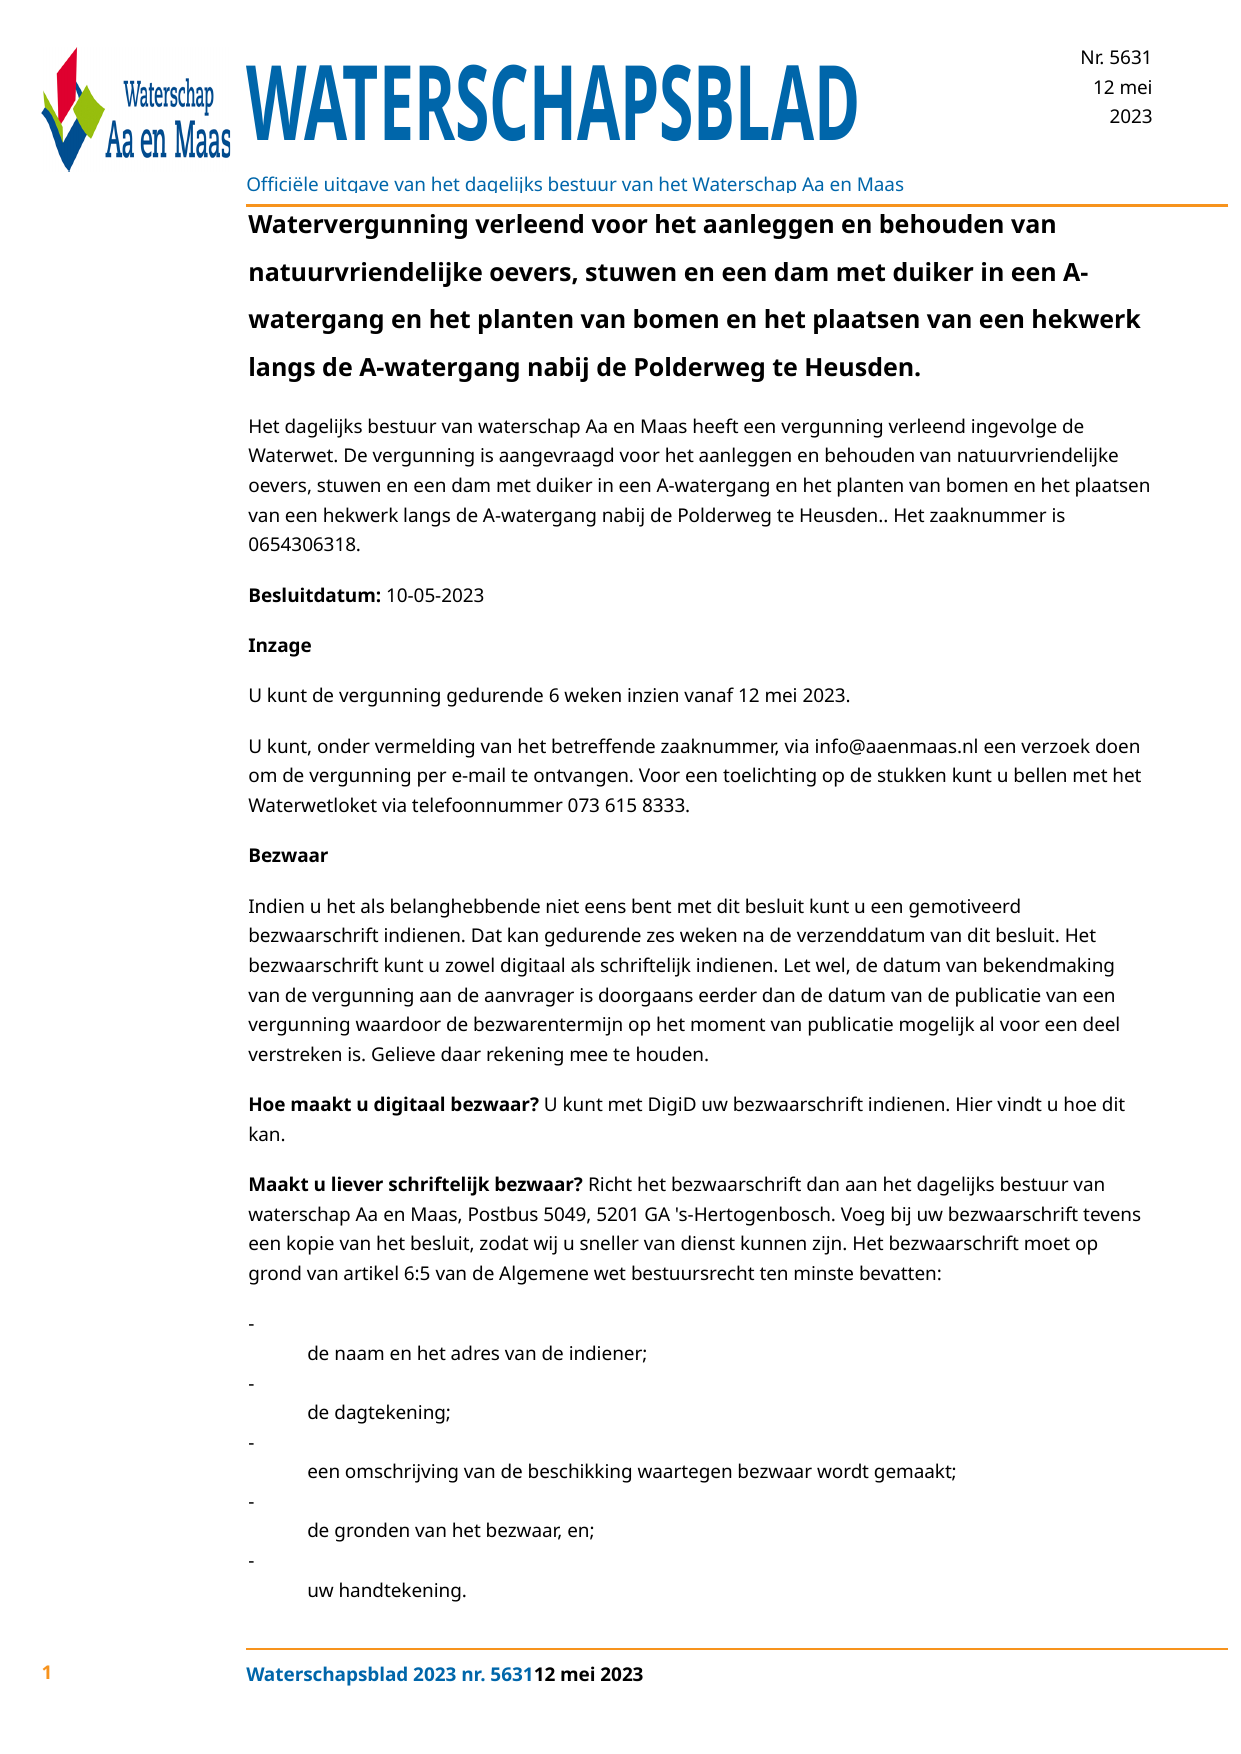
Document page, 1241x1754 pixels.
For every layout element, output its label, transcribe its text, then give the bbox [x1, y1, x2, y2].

list de dagtekening; [248, 1399, 1152, 1425]
text Het dagelijks bestuur van waterschap Aa en Maas heeft een vergunning verleend ingevolge de Waterwet. De vergunning is aangevraagd voor het aanleggen en behouden van natuurvriendelijke oevers, stuwen en een dam met duiker in een A-watergang en het planten van bomen en het plaatsen van een hekwerk langs de A-watergang nabij de Polderweg te Heusden.. Het zaaknummer is 0654306318. [248, 413, 1152, 557]
list de gronden van het bezwaar, en; [248, 1518, 1152, 1543]
text Watervergunning verleend voor het aanleggen en behouden van natuurvriendelijke oevers, stuwen en een dam met duiker in een A-watergang en het planten van bomen en het plaatsen van een hekwerk langs de A-watergang nabij de Polderweg te Heusden. [248, 207, 1152, 384]
text U kunt de vergunning gedurende 6 weken inzien vanaf 12 mei 2023. [248, 683, 1152, 708]
text U kunt, onder vermelding van het betreffende zaaknummer, via info@aaenmaas.nl een verzoek doen om de vergunning per e-mail te ontvangen. Voor een toelichting op de stukken kunt u bellen met het Waterwetloket via telefoonnummer 073 615 8333. [248, 733, 1152, 818]
picture [41, 47, 231, 172]
text Hoe maakt u digitaal bezwaar? U kunt met DigiD uw bezwaarschrift indienen. Hier vindt u hoe dit kan. [248, 1091, 1152, 1147]
list een omschrijving van de beschikking waartegen bezwaar wordt gemaakt; [248, 1458, 1152, 1484]
text Bezwaar [248, 843, 1152, 868]
text Indien u het als belanghebbende niet eens bent met dit besluit kunt u een gemotiveerd bezwaarschrift indienen. Dat kan gedurende zes weken na de verzenddatum van dit besluit. Het bezwaarschrift kunt u zowel digitaal als schriftelijk indienen. Let wel, de datum van bekendmaking van de vergunning aan de aanvrager is doorgaans eerder dan de datum van de publicatie van een vergunning waardoor de bezwarentermijn op het moment van publicatie mogelijk al voor een deel verstreken is. Gelieve daar rekening mee te houden. [248, 893, 1152, 1067]
list uw handtekening. [248, 1577, 1152, 1603]
text Inzage [248, 632, 1152, 658]
list de naam en het adres van de indiener; [248, 1340, 1152, 1366]
text Besluitdatum: 10-05-2023 [248, 582, 1152, 608]
text Maakt u liever schriftelijk bezwaar? Richt het bezwaarschrift dan aan het dagelijks bestuur van waterschap Aa en Maas, Postbus 5049, 5201 GA 's-Hertogenbosch. Voeg bij uw bezwaarschrift tevens een kopie van het besluit, zodat wij u sneller van dienst kunnen zijn. Het bezwaarschrift moet op grond van artikel 6:5 van de Algemene wet bestuursrecht ten minste bevatten: [248, 1171, 1152, 1286]
